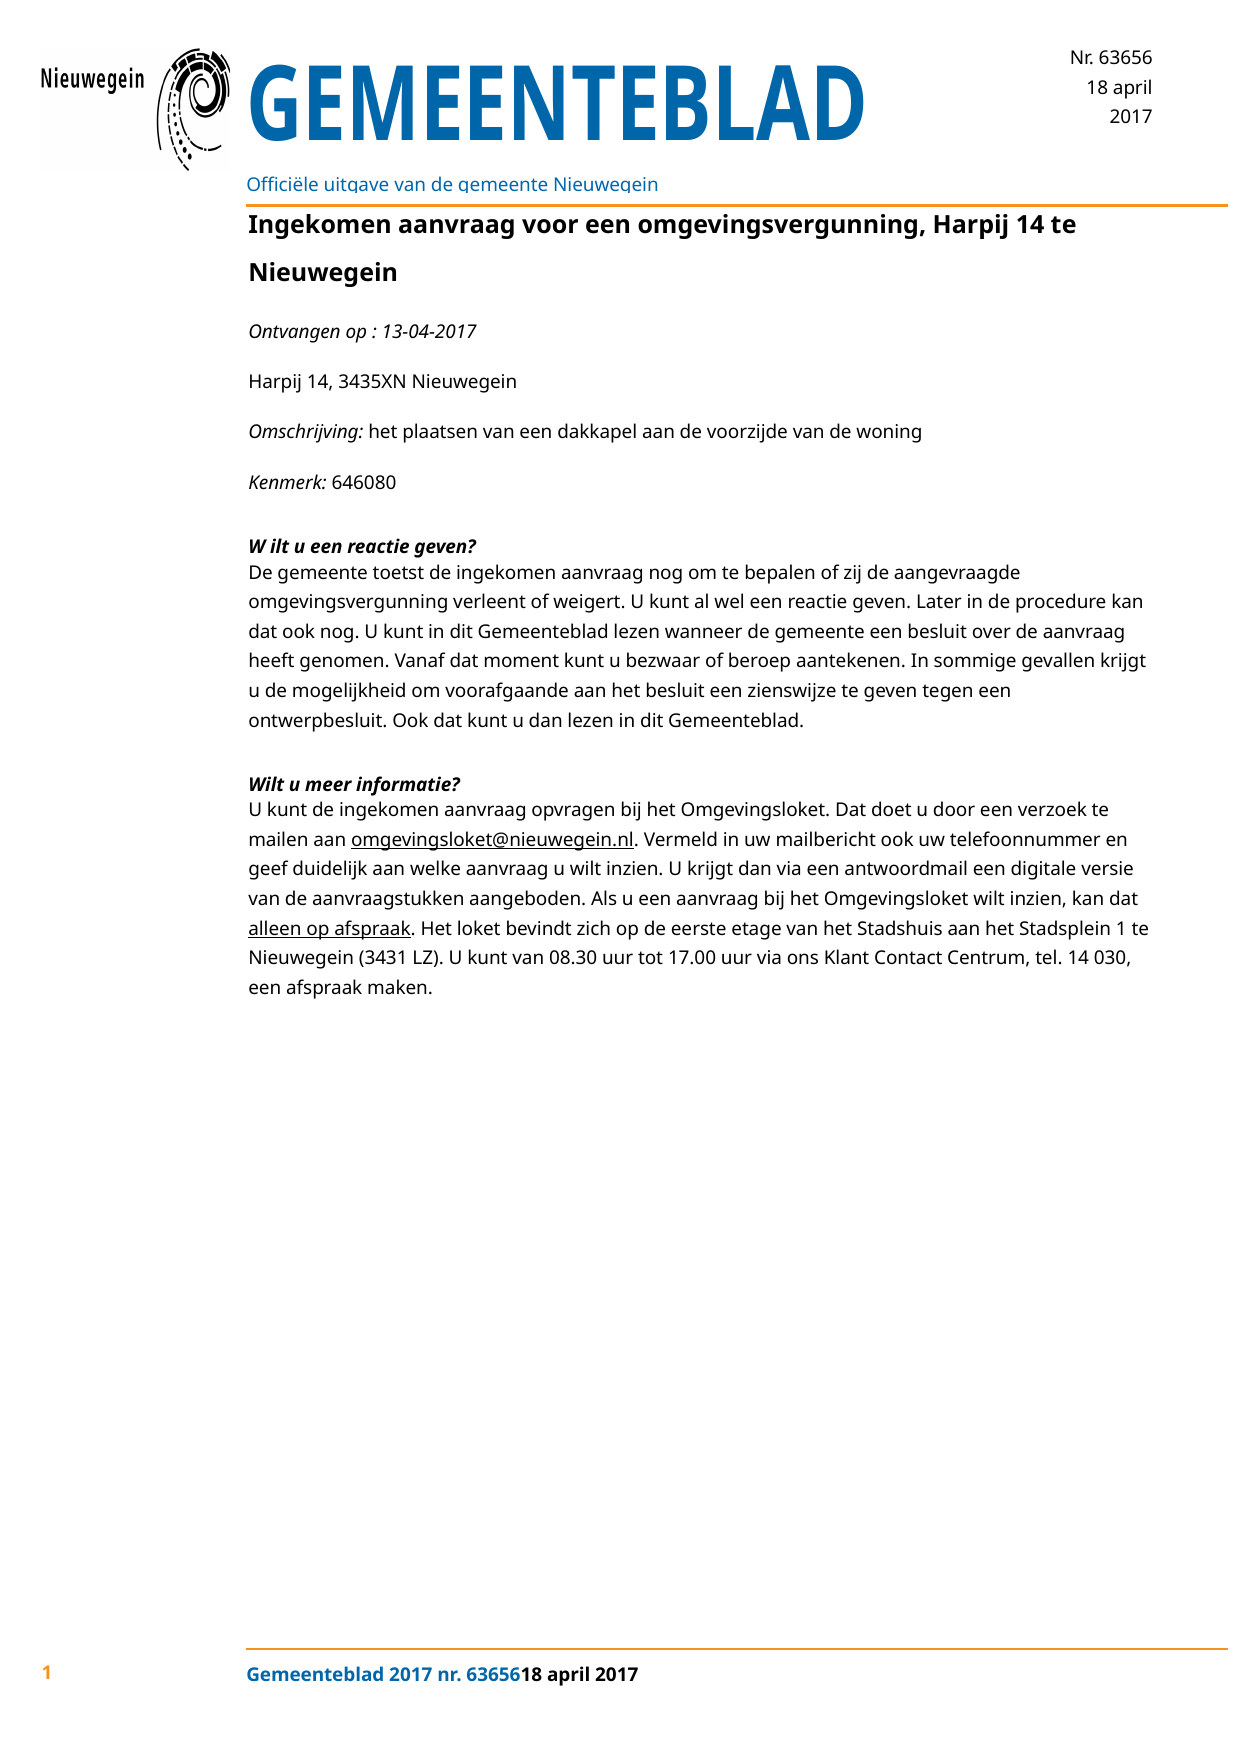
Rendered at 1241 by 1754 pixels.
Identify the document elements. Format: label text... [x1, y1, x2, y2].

text Omschrijving: het plaatsen van een dakkapel aan de voorzijde van de woning [248, 419, 1152, 444]
text De gemeente toetst de ingekomen aanvraag nog om te bepalen of zij de aangevraagde omgevingsvergunning verleent of weigert. U kunt al wel een reactie geven. Later in de procedure kan dat ook nog. U kunt in dit Gemeenteblad lezen wanneer de gemeente een besluit over de aanvraag heeft genomen. Vanaf dat moment kunt u bezwaar of beroep aantekenen. In sommige gevallen krijgt u de mogelijkheid om voorafgaande aan het besluit een zienswijze te geven tegen een ontwerpbesluit. Ook dat kunt u dan lezen in dit Gemeenteblad. [248, 559, 1152, 732]
text Wilt u meer informatie? [248, 771, 1152, 796]
picture [41, 47, 231, 172]
text Harpij 14, 3435XN Nieuwegein [248, 368, 1152, 394]
text Ingekomen aanvraag voor een omgevingsvergunning, Harpij 14 te Nieuwegein [248, 207, 1152, 288]
text U kunt de ingekomen aanvraag opvragen bij het Omgevingsloket. Dat doet u door een verzoek te mailen aan omgevingsloket@nieuwegein.nl. Vermeld in uw mailbericht ook uw telefoonnummer en geef duidelijk aan welke aanvraag u wilt inzien. U krijgt dan via een antwoordmail een digitale versie van de aanvraagstukken aangeboden. Als u een aanvraag bij het Omgevingsloket wilt inzien, kan dat alleen op afspraak. Het loket bevindt zich op de eerste etage van het Stadshuis aan het Stadsplein 1 te Nieuwegein (3431 LZ). U kunt van 08.30 uur tot 17.00 uur via ons Klant Contact Centrum, tel. 14 030, een afspraak maken. [248, 796, 1152, 1000]
text Kenmerk: 646080 [248, 469, 1152, 495]
text Ontvangen op : 13-04-2017 [248, 318, 1152, 344]
text W ilt u een reactie geven? [248, 533, 1152, 559]
